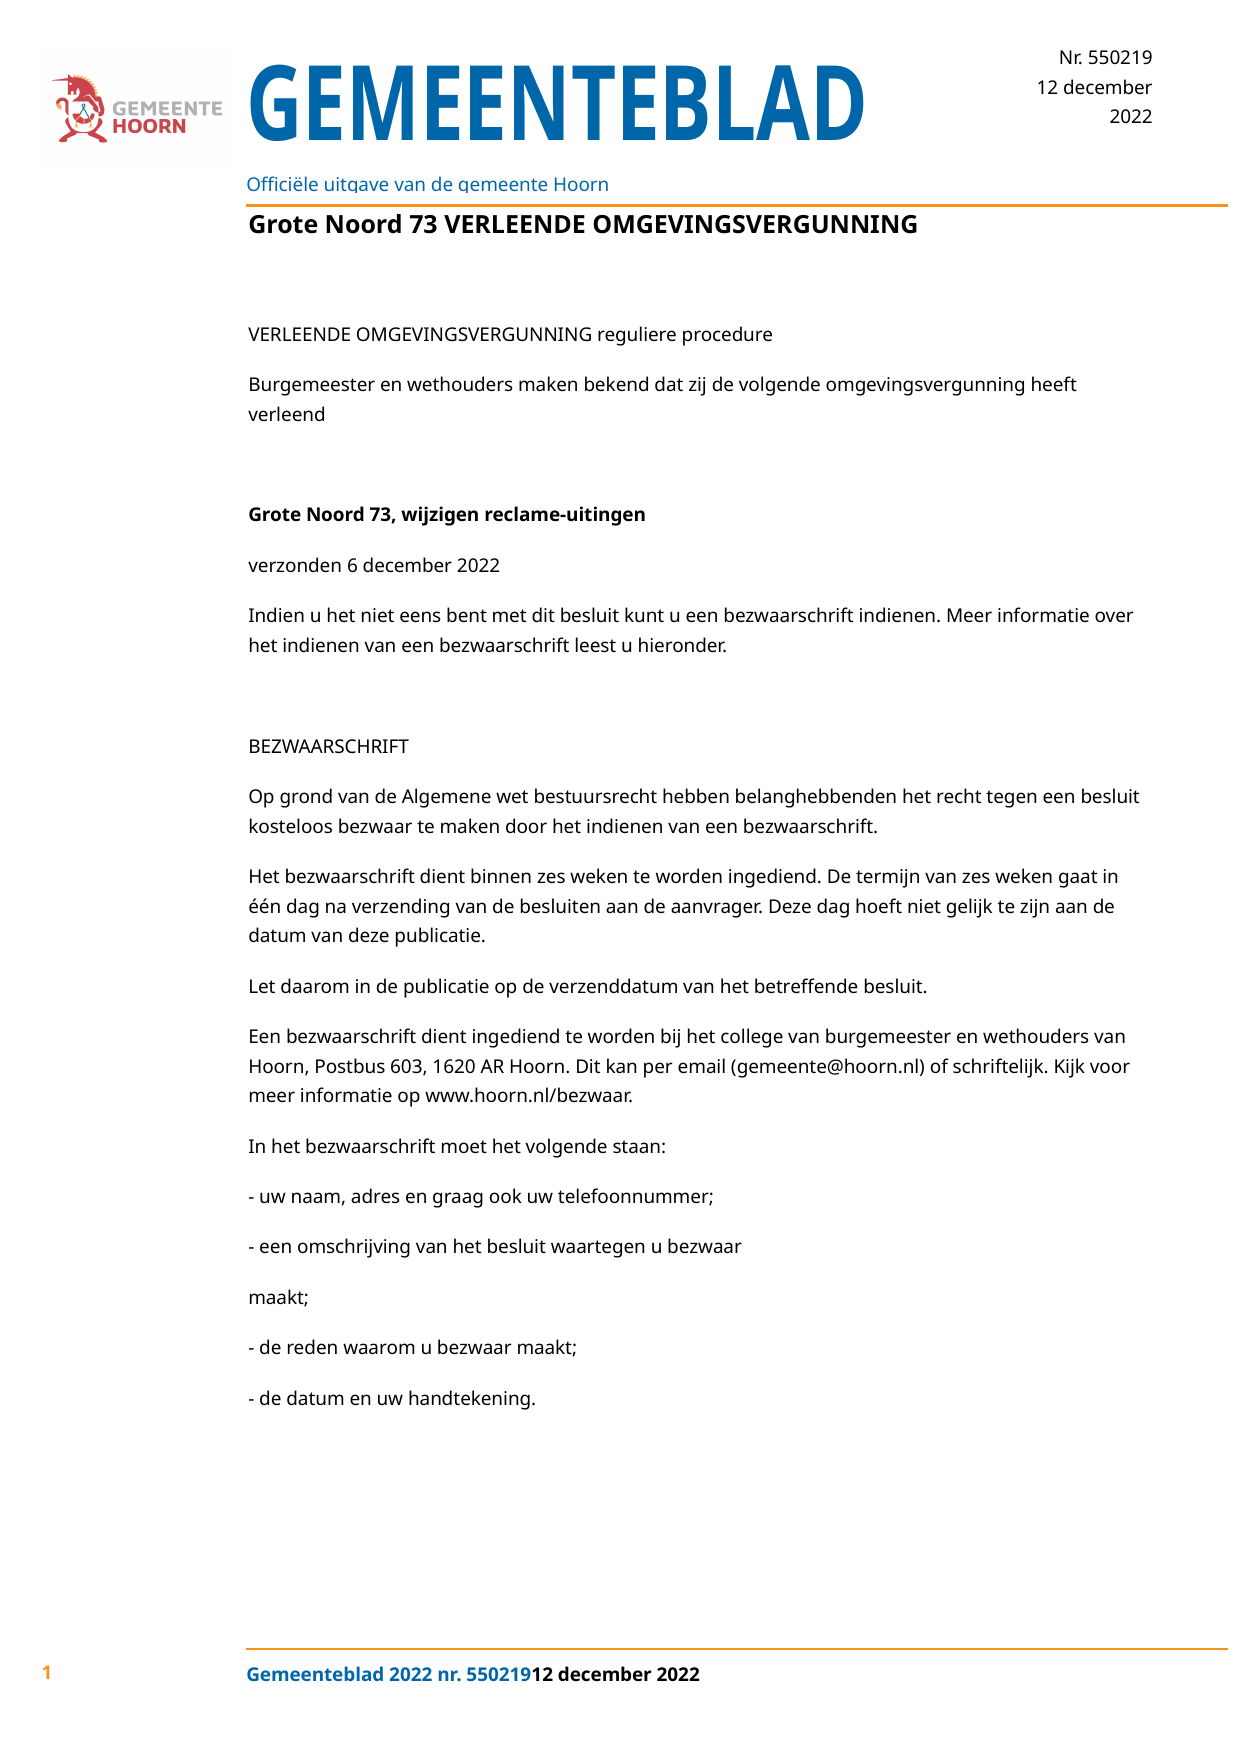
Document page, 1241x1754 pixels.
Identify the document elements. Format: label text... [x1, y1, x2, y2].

text Grote Noord 73, wijzigen reclame-uitingen [248, 502, 1152, 527]
text In het bezwaarschrift moet het volgende staan: [248, 1133, 1152, 1158]
text - de reden waarom u bezwaar maakt; [248, 1334, 1152, 1360]
text Een bezwaarschrift dient ingediend te worden bij het college van burgemeester en wethouders van Hoorn, Postbus 603, 1620 AR Hoorn. Dit kan per email (gemeente@hoorn.nl) of schriftelijk. Kijk voor meer informatie op www.hoorn.nl/bezwaar. [248, 1023, 1152, 1108]
text - een omschrijving van het besluit waartegen u bezwaar [248, 1234, 1152, 1259]
text verzonden 6 december 2022 [248, 552, 1152, 578]
text Grote Noord 73 VERLEENDE OMGEVINGSVERGUNNING [248, 207, 1152, 241]
text VERLEENDE OMGEVINGSVERGUNNING reguliere procedure [248, 321, 1152, 346]
text - uw naam, adres en graag ook uw telefoonnummer; [248, 1183, 1152, 1209]
text Burgemeester en wethouders maken bekend dat zij de volgende omgevingsvergunning heeft verleend [248, 371, 1152, 426]
text Op grond van de Algemene wet bestuursrecht hebben belanghebbenden het recht tegen een besluit kosteloos bezwaar te maken door het indienen van een bezwaarschrift. [248, 783, 1152, 838]
text Het bezwaarschrift dient binnen zes weken te worden ingediend. De termijn van zes weken gaat in één dag na verzending van de besluiten aan de aanvrager. Deze dag hoeft niet gelijk te zijn aan de datum van deze publicatie. [248, 863, 1152, 948]
text BEZWAARSCHRIFT [248, 733, 1152, 758]
text Indien u het niet eens bent met dit besluit kunt u een bezwaarschrift indienen. Meer informatie over het indienen van een bezwaarschrift leest u hieronder. [248, 602, 1152, 658]
text - de datum en uw handtekening. [248, 1385, 1152, 1411]
picture [41, 47, 231, 172]
text maakt; [248, 1284, 1152, 1310]
text Let daarom in de publicatie op de verzenddatum van het betreffende besluit. [248, 973, 1152, 998]
